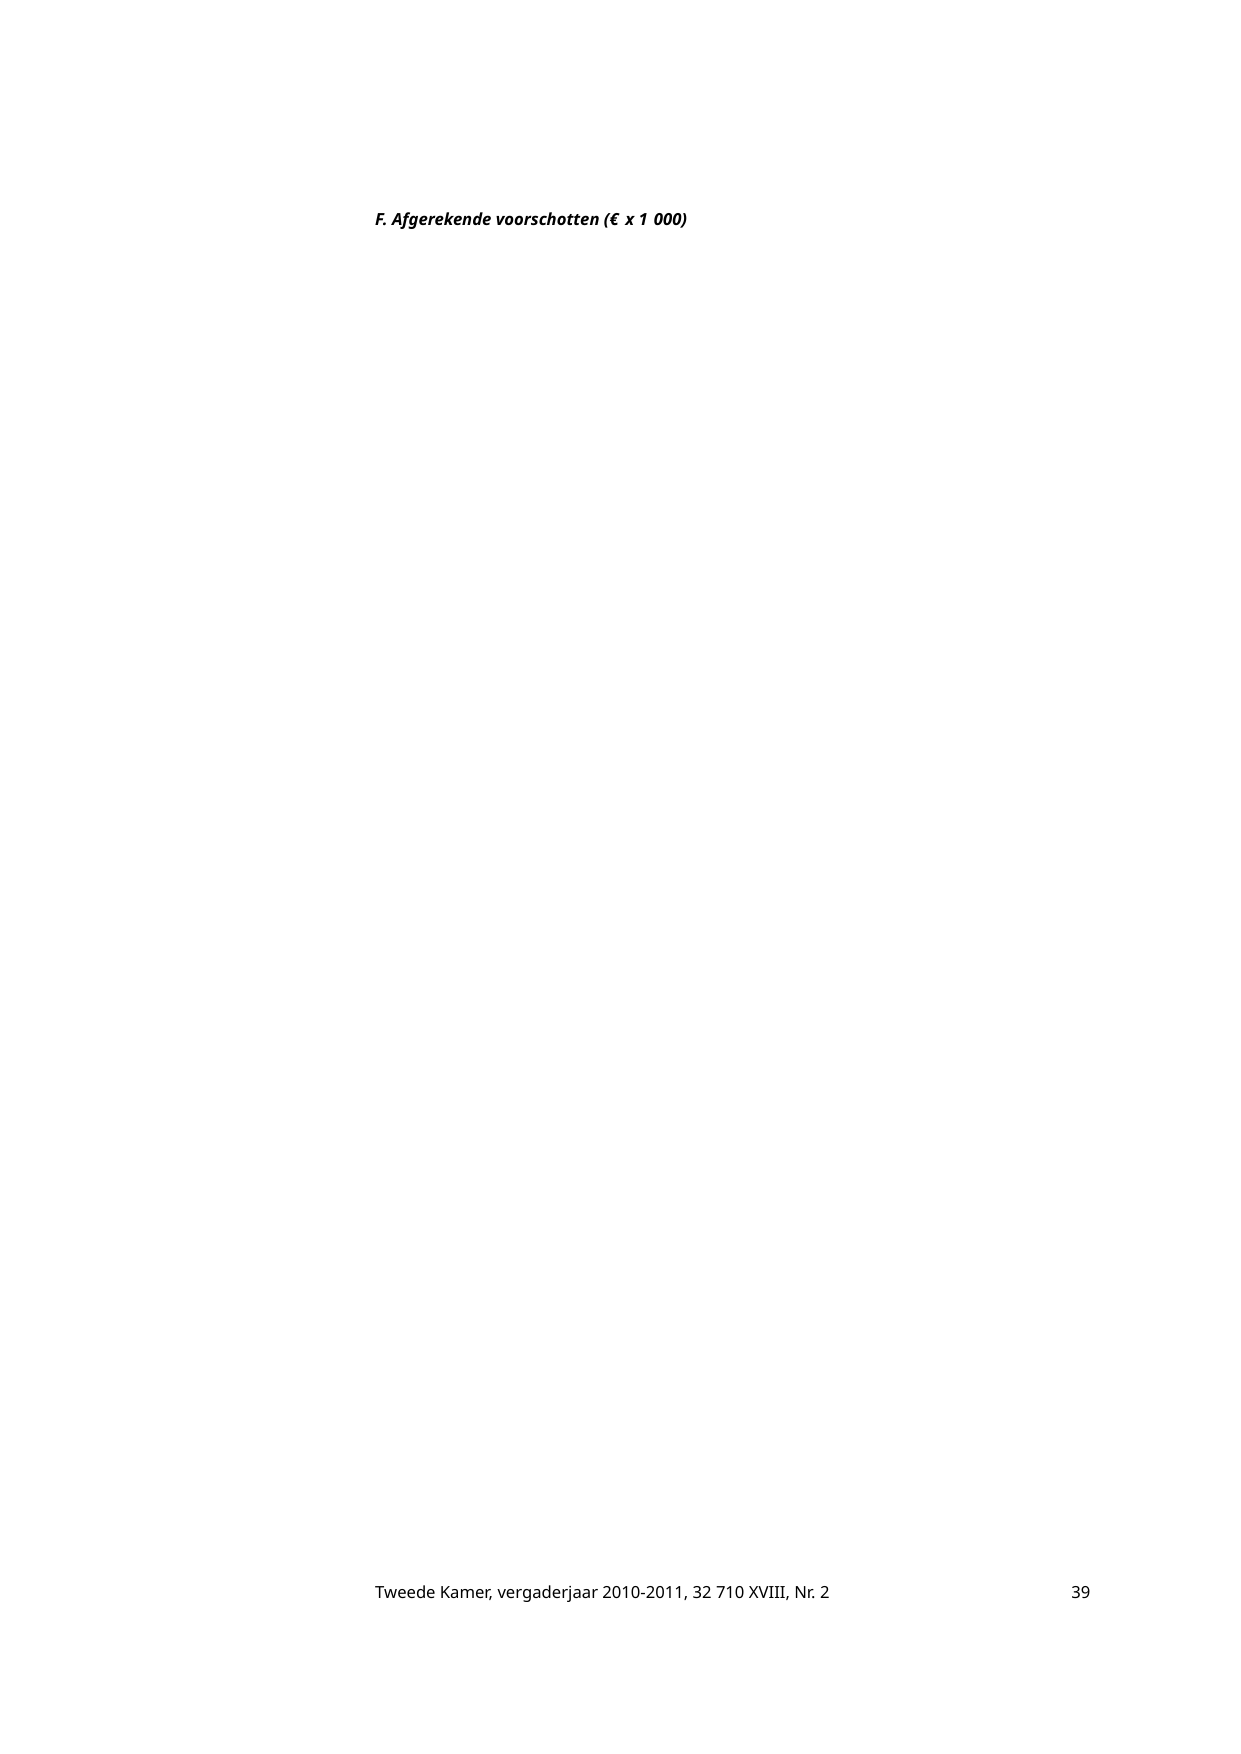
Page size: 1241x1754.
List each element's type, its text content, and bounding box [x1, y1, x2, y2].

text F. Afgerekende voorschotten (€ x 1 000) [375, 208, 1090, 231]
